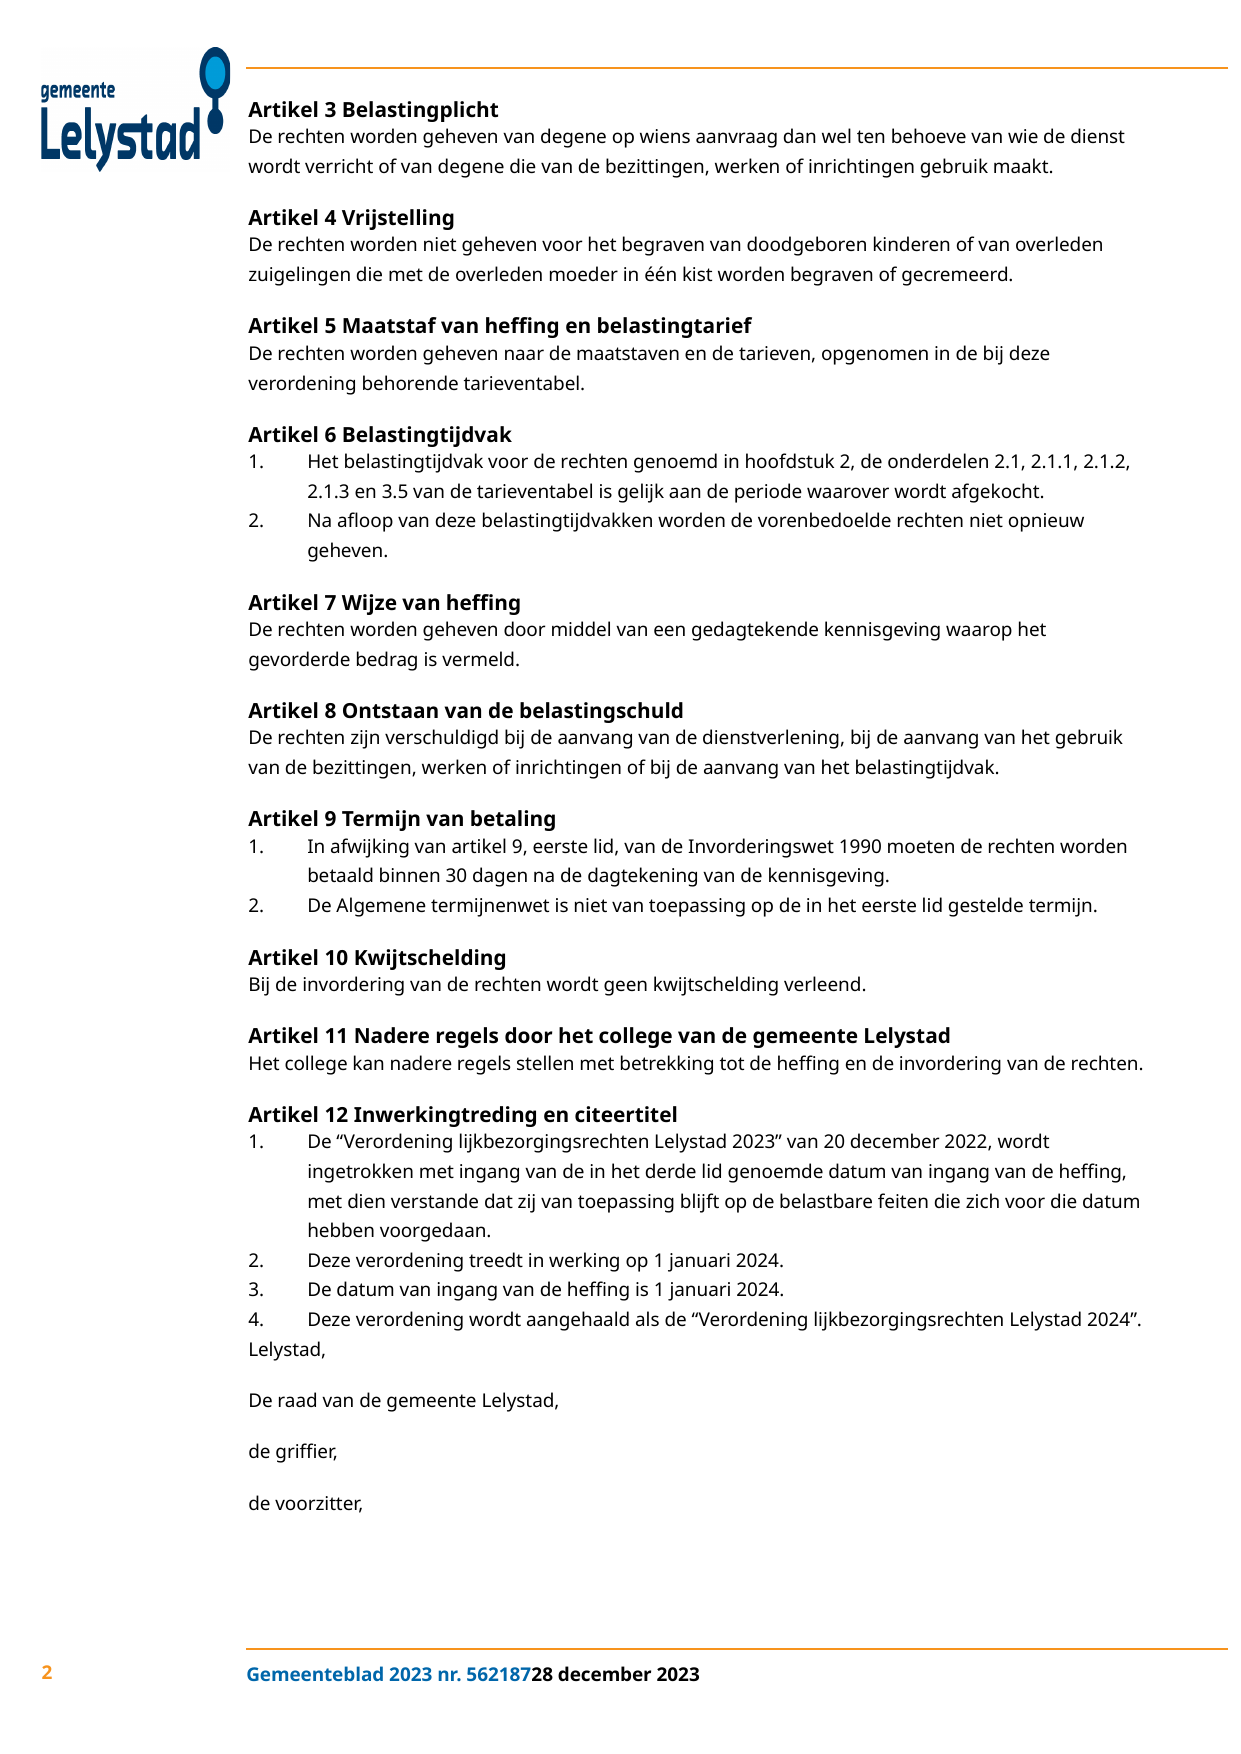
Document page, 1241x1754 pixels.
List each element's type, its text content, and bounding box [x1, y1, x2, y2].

text Artikel 9 Termijn van betaling [248, 804, 1152, 833]
list De Algemene termijnenwet is niet van toepassing op de in het eerste lid gestelde termijn. [248, 892, 1152, 918]
text Artikel 8 Ontstaan van de belastingschuld [248, 696, 1152, 724]
text Artikel 12 Inwerkingtreding en citeertitel [248, 1100, 1152, 1129]
text De rechten worden geheven door middel van een gedagtekende kennisgeving waarop het gevorderde bedrag is vermeld. [248, 616, 1152, 671]
list Deze verordening treedt in werking op 1 januari 2024. [248, 1247, 1152, 1273]
text De raad van de gemeente Lelystad, [248, 1387, 1152, 1413]
text de griffier, [248, 1439, 1152, 1464]
text Artikel 3 Belastingplicht [248, 95, 1152, 123]
text Bij de invordering van de rechten wordt geen kwijtschelding verleend. [248, 971, 1152, 997]
list De datum van ingang van de heffing is 1 januari 2024. [248, 1277, 1152, 1302]
text De rechten worden geheven naar de maatstaven en de tarieven, opgenomen in de bij deze verordening behorende tarieventabel. [248, 340, 1152, 395]
text De rechten zijn verschuldigd bij de aanvang van de dienstverlening, bij de aanvang van het gebruik van de bezittingen, werken of inrichtingen of bij de aanvang van het belastingtijdvak. [248, 724, 1152, 780]
picture [41, 47, 231, 172]
text Artikel 7 Wijze van heffing [248, 588, 1152, 616]
text Artikel 6 Belastingtijdvak [248, 420, 1152, 448]
list In afwijking van artikel 9, eerste lid, van de Invorderingswet 1990 moeten de rechten worden betaald binnen 30 dagen na de dagtekening van de kennisgeving. [248, 833, 1152, 888]
text De rechten worden geheven van degene op wiens aanvraag dan wel ten behoeve van wie de dienst wordt verricht of van degene die van de bezittingen, werken of inrichtingen gebruik maakt. [248, 123, 1152, 178]
text Het college kan nadere regels stellen met betrekking tot de heffing en de invordering van de rechten. [248, 1050, 1152, 1076]
text Artikel 10 Kwijtschelding [248, 943, 1152, 971]
list Na afloop van deze belastingtijdvakken worden de vorenbedoelde rechten niet opnieuw geheven. [248, 508, 1152, 563]
list Het belastingtijdvak voor de rechten genoemd in hoofdstuk 2, de onderdelen 2.1, 2.1.1, 2.1.2, 2.1.3 en 3.5 van de tarieventabel is gelijk aan de periode waarover wordt afgekocht. [248, 448, 1152, 504]
text Artikel 5 Maatstaf van heffing en belastingtarief [248, 312, 1152, 340]
text De rechten worden niet geheven voor het begraven van doodgeboren kinderen of van overleden zuigelingen die met de overleden moeder in één kist worden begraven of gecremeerd. [248, 232, 1152, 287]
text de voorzitter, [248, 1490, 1152, 1516]
text Lelystad, [248, 1336, 1152, 1362]
text Artikel 11 Nadere regels door het college van de gemeente Lelystad [248, 1021, 1152, 1050]
list Deze verordening wordt aangehaald als de “Verordening lijkbezorgingsrechten Lelystad 2024”. [248, 1306, 1152, 1332]
text Artikel 4 Vrijstelling [248, 203, 1152, 232]
list De “Verordening lijkbezorgingsrechten Lelystad 2023” van 20 december 2022, wordt ingetrokken met ingang van de in het derde lid genoemde datum van ingang van de heffing, met dien verstande dat zij van toepassing blijft op de belastbare feiten die zich voor die datum hebben voorgedaan. [248, 1129, 1152, 1243]
